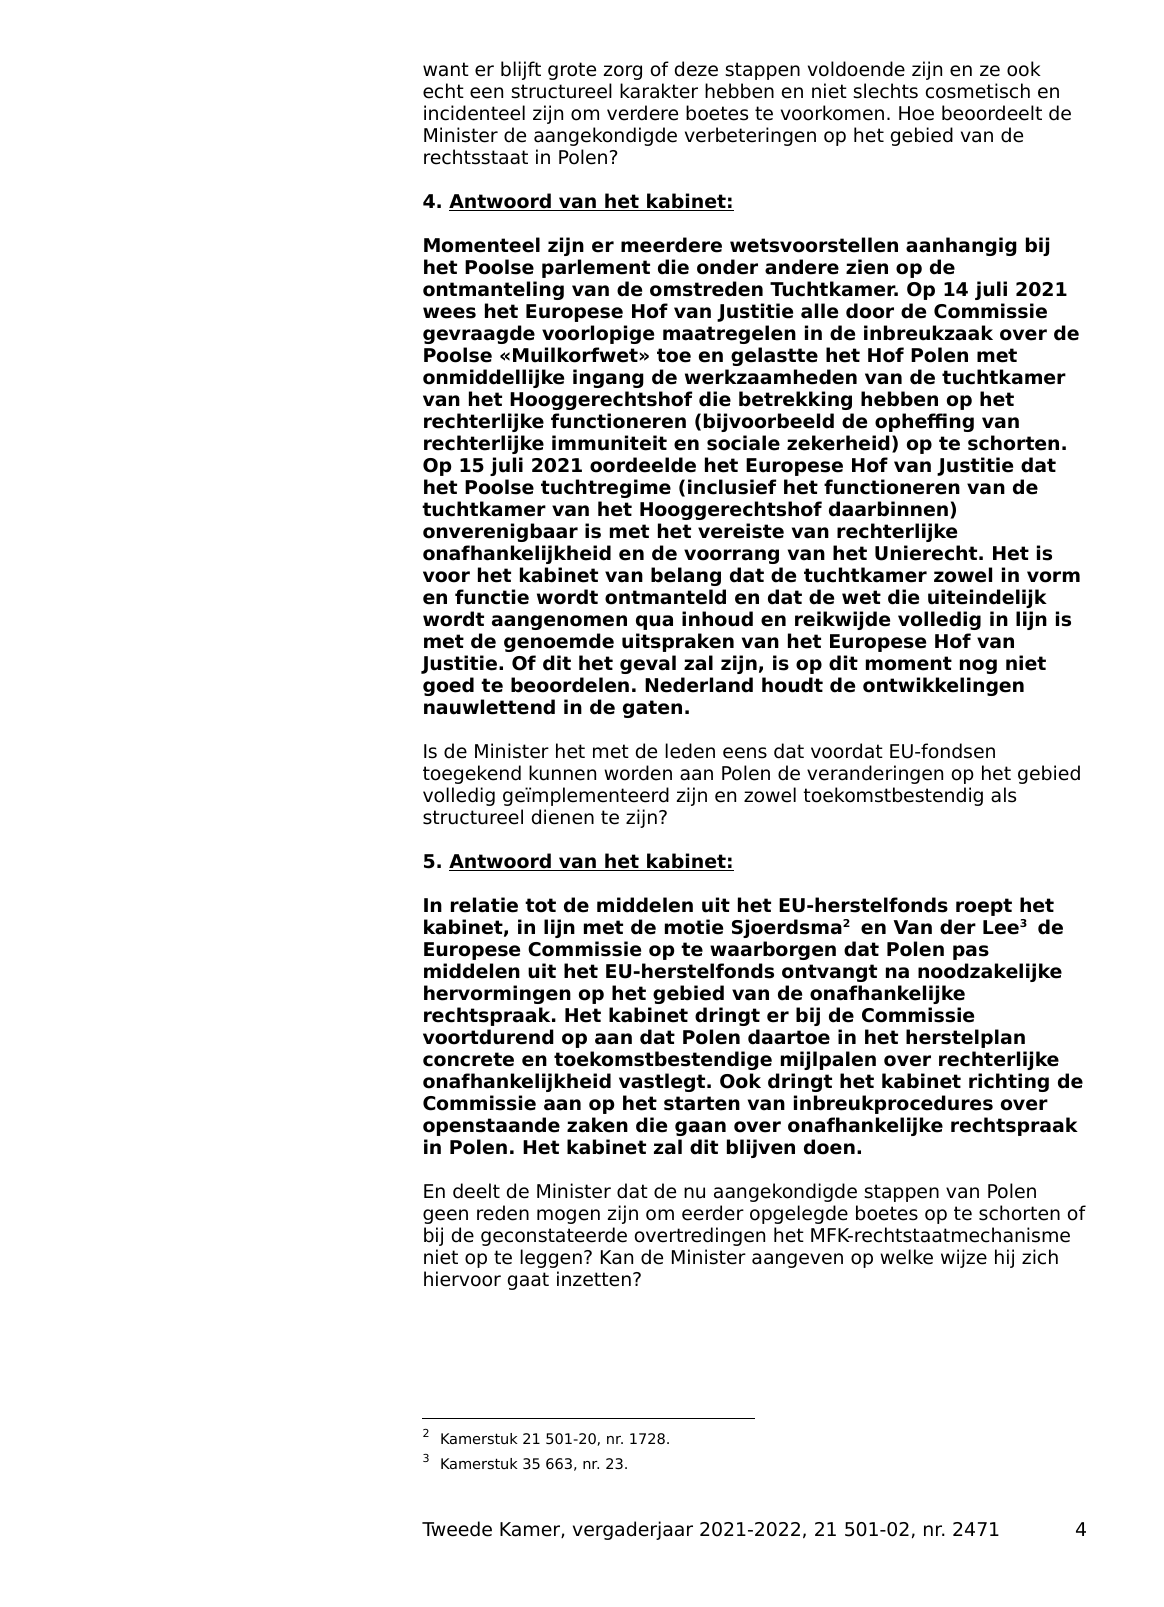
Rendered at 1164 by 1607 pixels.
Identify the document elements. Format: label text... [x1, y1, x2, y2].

subtitle 5. Antwoord van het kabinet: [422, 851, 1087, 873]
text In relatie tot de middelen uit het EU-herstelfonds roept het kabinet, in lijn met de motie Sjoerdsma en Van der Lee de Europese Commissie op te waarborgen dat Polen pas middelen uit het EU-herstelfonds ontvangt na noodzakelijke hervormingen op het gebied van de onafhankelijke rechtspraak. Het kabinet dringt er bij de Commissie voortdurend op aan dat Polen daartoe in het herstelplan concrete en toekomstbestendige mijlpalen over rechterlijke onafhankelijkheid vastlegt. Ook dringt het kabinet richting de Commissie aan op het starten van inbreukprocedures over openstaande zaken die gaan over onafhankelijke rechtspraak in Polen. Het kabinet zal dit blijven doen. [422, 895, 1087, 1159]
text Kamerstuk 35 663, nr. 23. [422, 1452, 1087, 1474]
text Kamerstuk 21 501-20, nr. 1728. [422, 1427, 1087, 1449]
text En deelt de Minister dat de nu aangekondigde stappen van Polen geen reden mogen zijn om eerder opgelegde boetes op te schorten of bij de geconstateerde overtredingen het MFK-rechtstaatmechanisme niet op te leggen? Kan de Minister aangeven op welke wijze hij zich hiervoor gaat inzetten? [422, 1181, 1087, 1291]
text Is de Minister het met de leden eens dat voordat EU-fondsen toegekend kunnen worden aan Polen de veranderingen op het gebied volledig geïmplementeerd zijn en zowel toekomstbestendig als structureel dienen te zijn? [422, 741, 1087, 829]
text want er blijft grote zorg of deze stappen voldoende zijn en ze ook echt een structureel karakter hebben en niet slechts cosmetisch en incidenteel zijn om verdere boetes te voorkomen. Hoe beoordeelt de Minister de aangekondigde verbeteringen op het gebied van de rechtsstaat in Polen? [422, 59, 1087, 169]
text Momenteel zijn er meerdere wetsvoorstellen aanhangig bij het Poolse parlement die onder andere zien op de ontmanteling van de omstreden Tuchtkamer. Op 14 juli 2021 wees het Europese Hof van Justitie alle door de Commissie gevraagde voorlopige maatregelen in de inbreukzaak over de Poolse «Muilkorfwet» toe en gelastte het Hof Polen met onmiddellijke ingang de werkzaamheden van de tuchtkamer van het Hooggerechtshof die betrekking hebben op het rechterlijke functioneren (bijvoorbeeld de opheffing van rechterlijke immuniteit en sociale zekerheid) op te schorten. Op 15 juli 2021 oordeelde het Europese Hof van Justitie dat het Poolse tuchtregime (inclusief het functioneren van de tuchtkamer van het Hooggerechtshof daarbinnen) onverenigbaar is met het vereiste van rechterlijke onafhankelijkheid en de voorrang van het Unierecht. Het is voor het kabinet van belang dat de tuchtkamer zowel in vorm en functie wordt ontmanteld en dat de wet die uiteindelijk wordt aangenomen qua inhoud en reikwijde volledig in lijn is met de genoemde uitspraken van het Europese Hof van Justitie. Of dit het geval zal zijn, is op dit moment nog niet goed te beoordelen. Nederland houdt de ontwikkelingen nauwlettend in de gaten. [422, 235, 1087, 719]
subtitle 4. Antwoord van het kabinet: [422, 191, 1087, 213]
